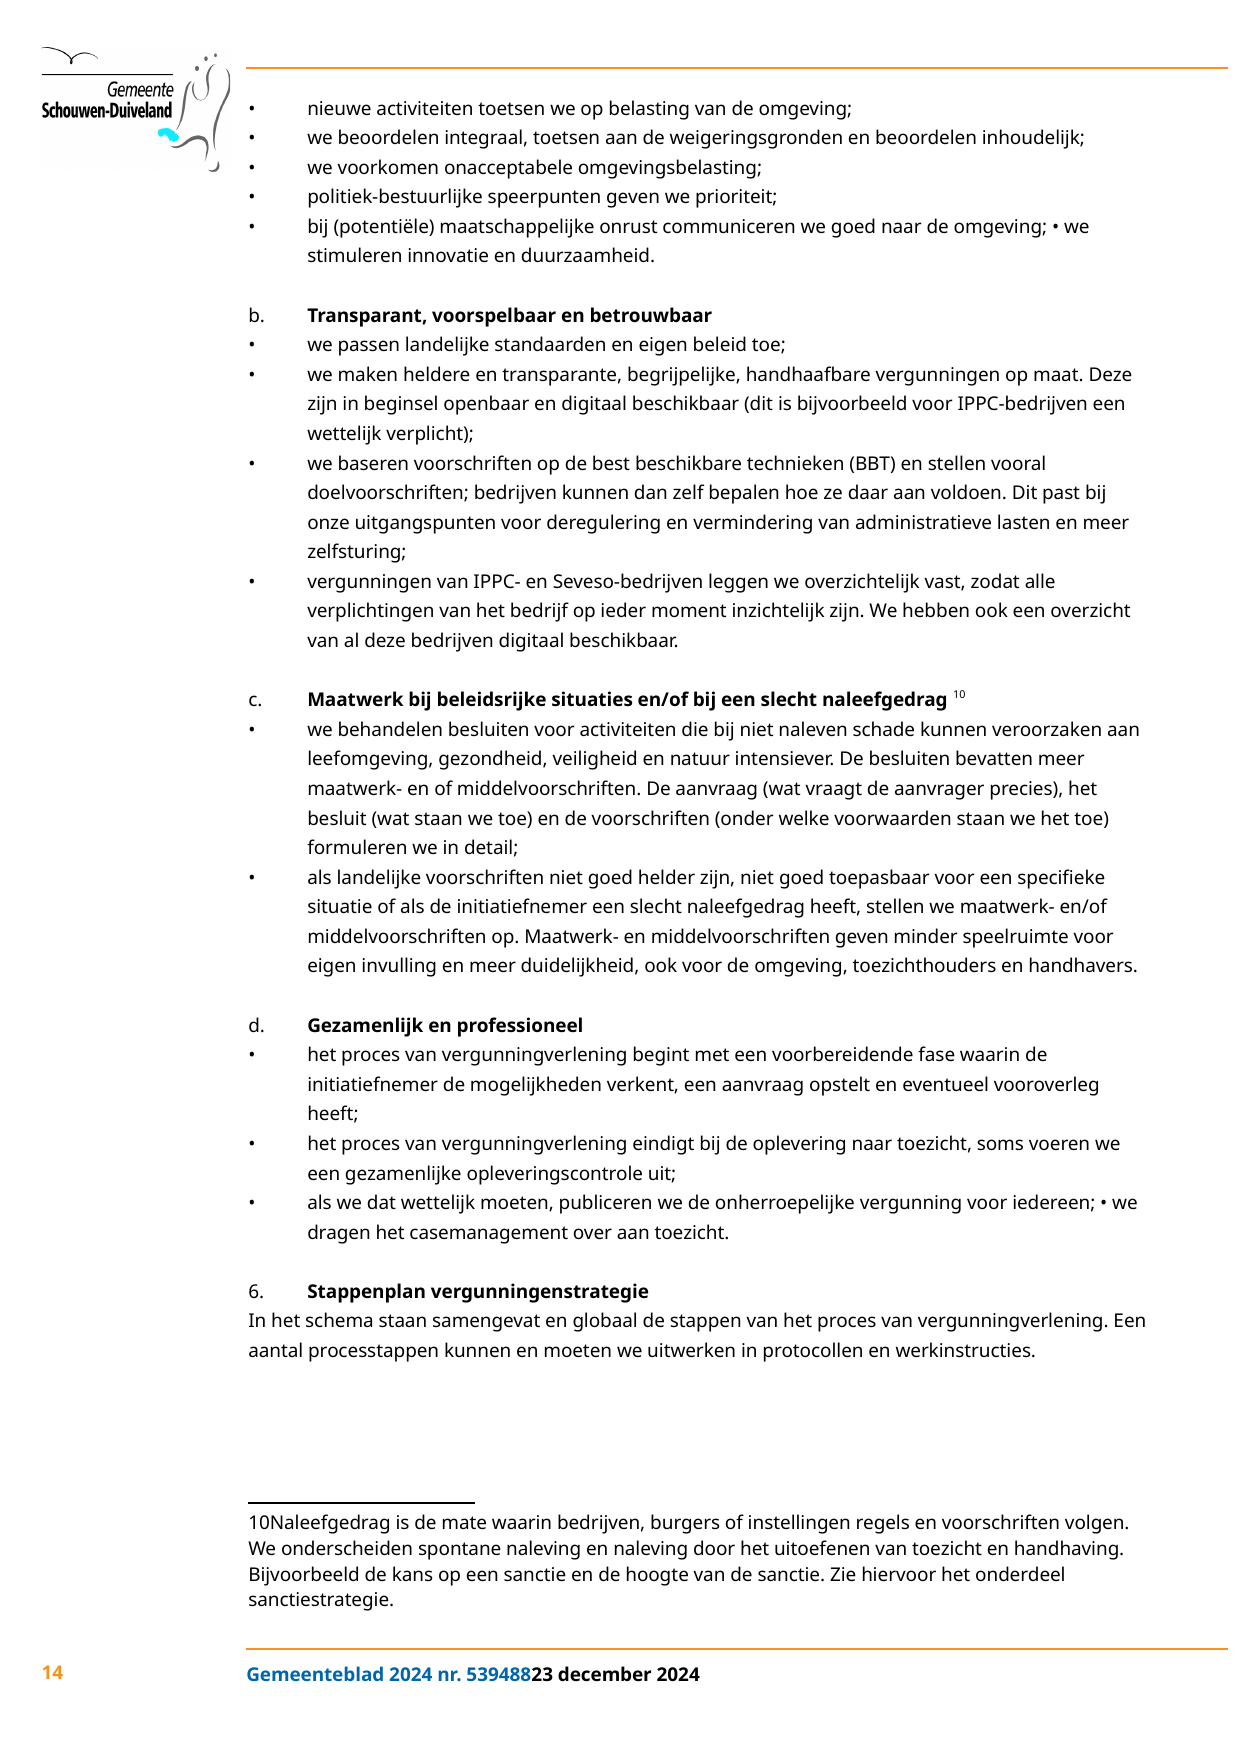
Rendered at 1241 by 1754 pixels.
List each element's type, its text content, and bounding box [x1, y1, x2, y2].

text In het schema staan samengevat en globaal de stappen van het proces van vergunningverlening. Een aantal processtappen kunnen en moeten we uitwerken in protocollen en werkinstructies. [248, 1308, 1152, 1363]
list we behandelen besluiten voor activiteiten die bij niet naleven schade kunnen veroorzaken aan leefomgeving, gezondheid, veiligheid en natuur intensiever. De besluiten bevatten meer maatwerk- en of middelvoorschriften. De aanvraag (wat vraagt de aanvrager precies), het besluit (wat staan we toe) en de voorschriften (onder welke voorwaarden staan we het toe) formuleren we in detail; [248, 716, 1152, 860]
list bij (potentiële) maatschappelijke onrust communiceren we goed naar de omgeving; • we stimuleren innovatie en duurzaamheid. [248, 213, 1152, 268]
list Stappenplan vergunningenstrategie [248, 1278, 1152, 1304]
list we maken heldere en transparante, begrijpelijke, handhaafbare vergunningen op maat. Deze zijn in beginsel openbaar en digitaal beschikbaar (dit is bijvoorbeeld voor IPPC-bedrijven een wettelijk verplicht); [248, 361, 1152, 446]
list Gezamenlijk en professioneel [248, 1012, 1152, 1038]
list het proces van vergunningverlening begint met een voorbereidende fase waarin de initiatiefnemer de mogelijkheden verkent, een aanvraag opstelt en eventueel vooroverleg heeft; [248, 1041, 1152, 1126]
list we beoordelen integraal, toetsen aan de weigeringsgronden en beoordelen inhoudelijk; [248, 124, 1152, 150]
list we baseren voorschriften op de best beschikbare technieken (BBT) en stellen vooral doelvoorschriften; bedrijven kunnen dan zelf bepalen hoe ze daar aan voldoen. Dit past bij onze uitgangspunten voor deregulering en vermindering van administratieve lasten en meer zelfsturing; [248, 450, 1152, 564]
list het proces van vergunningverlening eindigt bij de oplevering naar toezicht, soms voeren we een gezamenlijke opleveringscontrole uit; [248, 1130, 1152, 1186]
picture [41, 47, 231, 172]
list Naleefgedrag is de mate waarin bedrijven, burgers of instellingen regels en voorschriften volgen. We onderscheiden spontane naleving en naleving door het uitoefenen van toezicht en handhaving. Bijvoorbeeld de kans op een sanctie en de hoogte van de sanctie. Zie hiervoor het onderdeel sanctiestrategie. [248, 1509, 1152, 1612]
list Transparant, voorspelbaar en betrouwbaar [248, 302, 1152, 328]
list als we dat wettelijk moeten, publiceren we de onherroepelijke vergunning voor iedereen; • we dragen het casemanagement over aan toezicht. [248, 1189, 1152, 1245]
list als landelijke voorschriften niet goed helder zijn, niet goed toepasbaar voor een specifieke situatie of als de initiatiefnemer een slecht naleefgedrag heeft, stellen we maatwerk- en/of middelvoorschriften op. Maatwerk- en middelvoorschriften geven minder speelruimte voor eigen invulling en meer duidelijkheid, ook voor de omgeving, toezichthouders en handhavers. [248, 864, 1152, 978]
list nieuwe activiteiten toetsen we op belasting van de omgeving; [248, 95, 1152, 121]
list Maatwerk bij beleidsrijke situaties en/of bij een slecht naleefgedrag [248, 686, 1152, 712]
list vergunningen van IPPC- en Seveso-bedrijven leggen we overzichtelijk vast, zodat alle verplichtingen van het bedrijf op ieder moment inzichtelijk zijn. We hebben ook een overzicht van al deze bedrijven digitaal beschikbaar. [248, 568, 1152, 653]
list we voorkomen onacceptabele omgevingsbelasting; [248, 154, 1152, 180]
list politiek-bestuurlijke speerpunten geven we prioriteit; [248, 183, 1152, 209]
list we passen landelijke standaarden en eigen beleid toe; [248, 331, 1152, 357]
